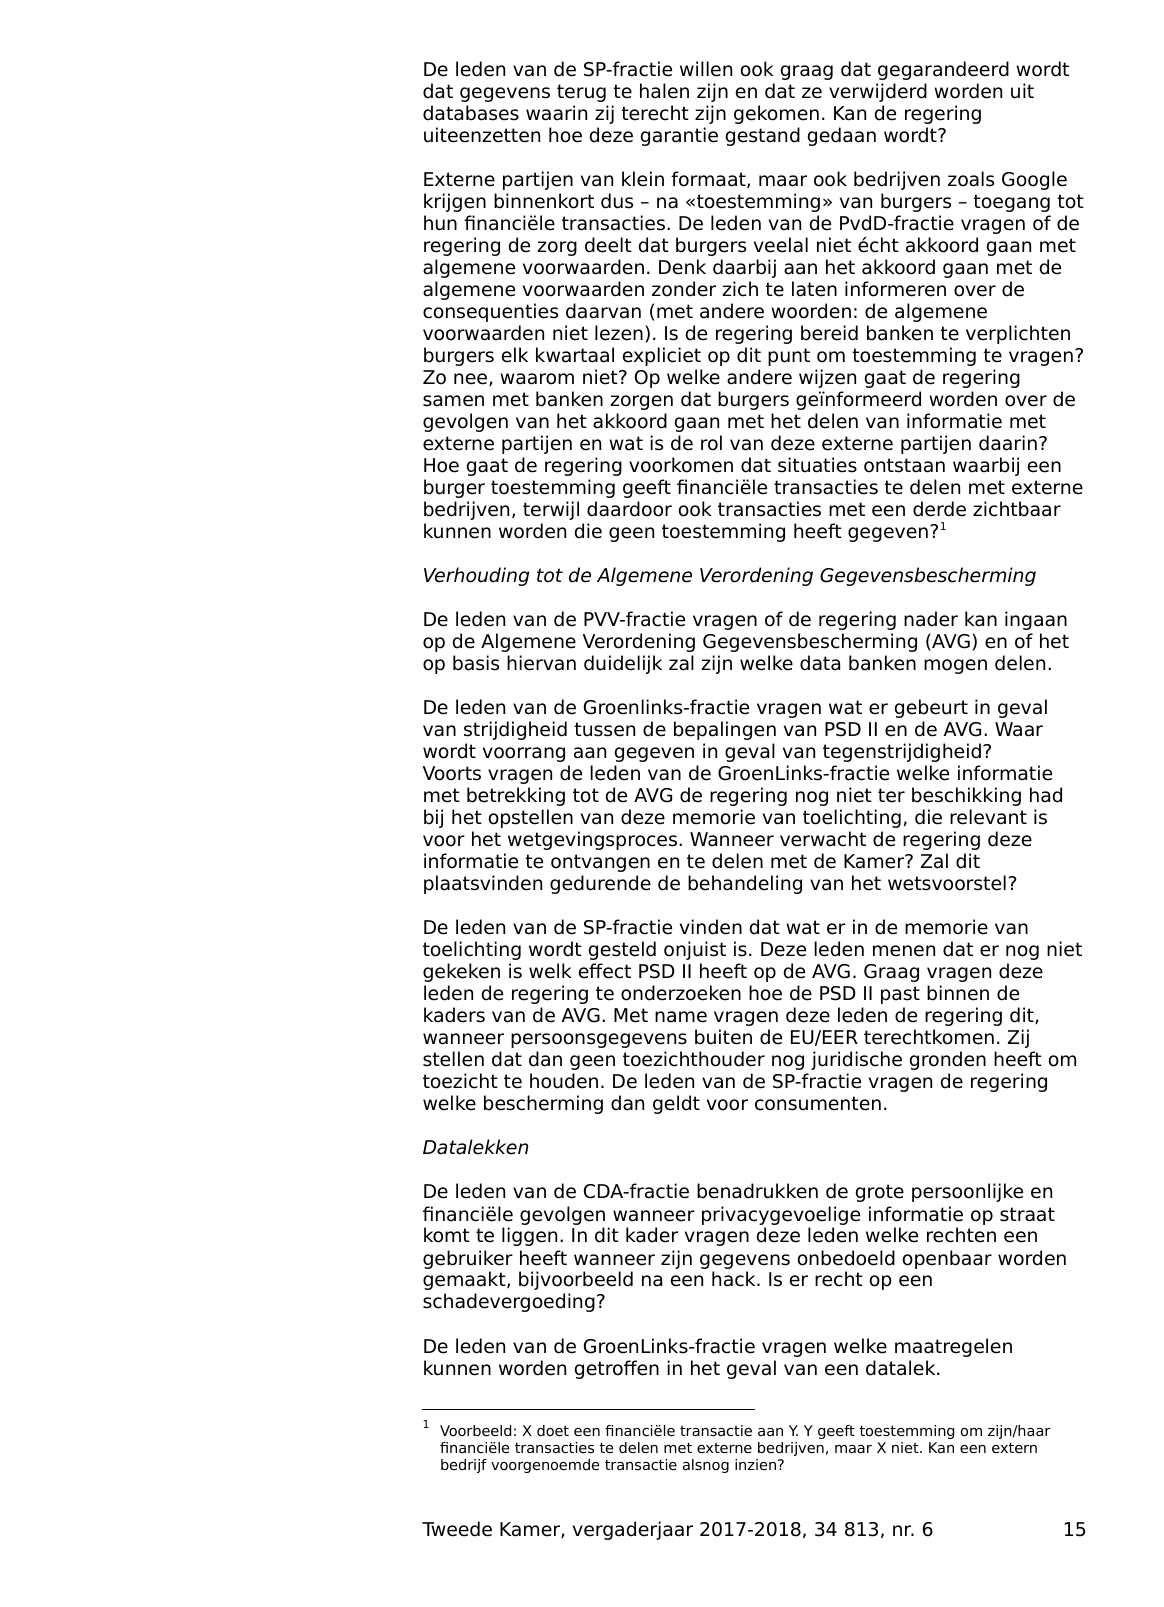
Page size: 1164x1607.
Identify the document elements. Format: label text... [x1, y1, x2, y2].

subtitle Datalekken [422, 1137, 1087, 1159]
text Voorbeeld: X doet een financiële transactie aan Y. Y geeft toestemming om zijn/haar financiële transacties te delen met externe bedrijven, maar X niet. Kan een extern bedrijf voorgenoemde transactie alsnog inzien? [422, 1418, 1087, 1474]
text Voorts vragen de leden van de GroenLinks-fractie welke informatie met betrekking tot de AVG de regering nog niet ter beschikking had bij het opstellen van deze memorie van toelichting, die relevant is voor het wetgevingsproces. Wanneer verwacht de regering deze informatie te ontvangen en te delen met de Kamer? Zal dit plaatsvinden gedurende de behandeling van het wetsvoorstel? [422, 763, 1087, 895]
subtitle Verhouding tot de Algemene Verordening Gegevensbescherming [422, 565, 1087, 587]
text De leden van de SP-fractie vinden dat wat er in de memorie van toelichting wordt gesteld onjuist is. Deze leden menen dat er nog niet gekeken is welk effect PSD II heeft op de AVG. Graag vragen deze leden de regering te onderzoeken hoe de PSD II past binnen de kaders van de AVG. Met name vragen deze leden de regering dit, wanneer persoonsgegevens buiten de EU/EER terechtkomen. Zij stellen dat dan geen toezichthouder nog juridische gronden heeft om toezicht te houden. De leden van de SP-fractie vragen de regering welke bescherming dan geldt voor consumenten. [422, 917, 1087, 1115]
text De leden van de GroenLinks-fractie vragen welke maatregelen kunnen worden getroffen in het geval van een datalek. [422, 1336, 1087, 1379]
text De leden van de CDA-fractie benadrukken de grote persoonlijke en financiële gevolgen wanneer privacygevoelige informatie op straat komt te liggen. In dit kader vragen deze leden welke rechten een gebruiker heeft wanneer zijn gegevens onbedoeld openbaar worden gemaakt, bijvoorbeeld na een hack. Is er recht op een schadevergoeding? [422, 1181, 1087, 1313]
text Externe partijen van klein formaat, maar ook bedrijven zoals Google krijgen binnenkort dus – na «toestemming» van burgers – toegang tot hun financiële transacties. De leden van de PvdD-fractie vragen of de regering de zorg deelt dat burgers veelal niet écht akkoord gaan met algemene voorwaarden. Denk daarbij aan het akkoord gaan met de algemene voorwaarden zonder zich te laten informeren over de consequenties daarvan (met andere woorden: de algemene voorwaarden niet lezen). Is de regering bereid banken te verplichten burgers elk kwartaal expliciet op dit punt om toestemming te vragen? Zo nee, waarom niet? Op welke andere wijzen gaat de regering samen met banken zorgen dat burgers geïnformeerd worden over de gevolgen van het akkoord gaan met het delen van informatie met externe partijen en wat is de rol van deze externe partijen daarin? Hoe gaat de regering voorkomen dat situaties ontstaan waarbij een burger toestemming geeft financiële transacties te delen met externe bedrijven, terwijl daardoor ook transacties met een derde zichtbaar kunnen worden die geen toestemming heeft gegeven? [422, 169, 1087, 543]
text De leden van de PVV-fractie vragen of de regering nader kan ingaan op de Algemene Verordening Gegevensbescherming (AVG) en of het op basis hiervan duidelijk zal zijn welke data banken mogen delen. [422, 609, 1087, 675]
text De leden van de SP-fractie willen ook graag dat gegarandeerd wordt dat gegevens terug te halen zijn en dat ze verwijderd worden uit databases waarin zij terecht zijn gekomen. Kan de regering uiteenzetten hoe deze garantie gestand gedaan wordt? [422, 59, 1087, 147]
text De leden van de Groenlinks-fractie vragen wat er gebeurt in geval van strijdigheid tussen de bepalingen van PSD II en de AVG. Waar wordt voorrang aan gegeven in geval van tegenstrijdigheid? [422, 697, 1087, 763]
